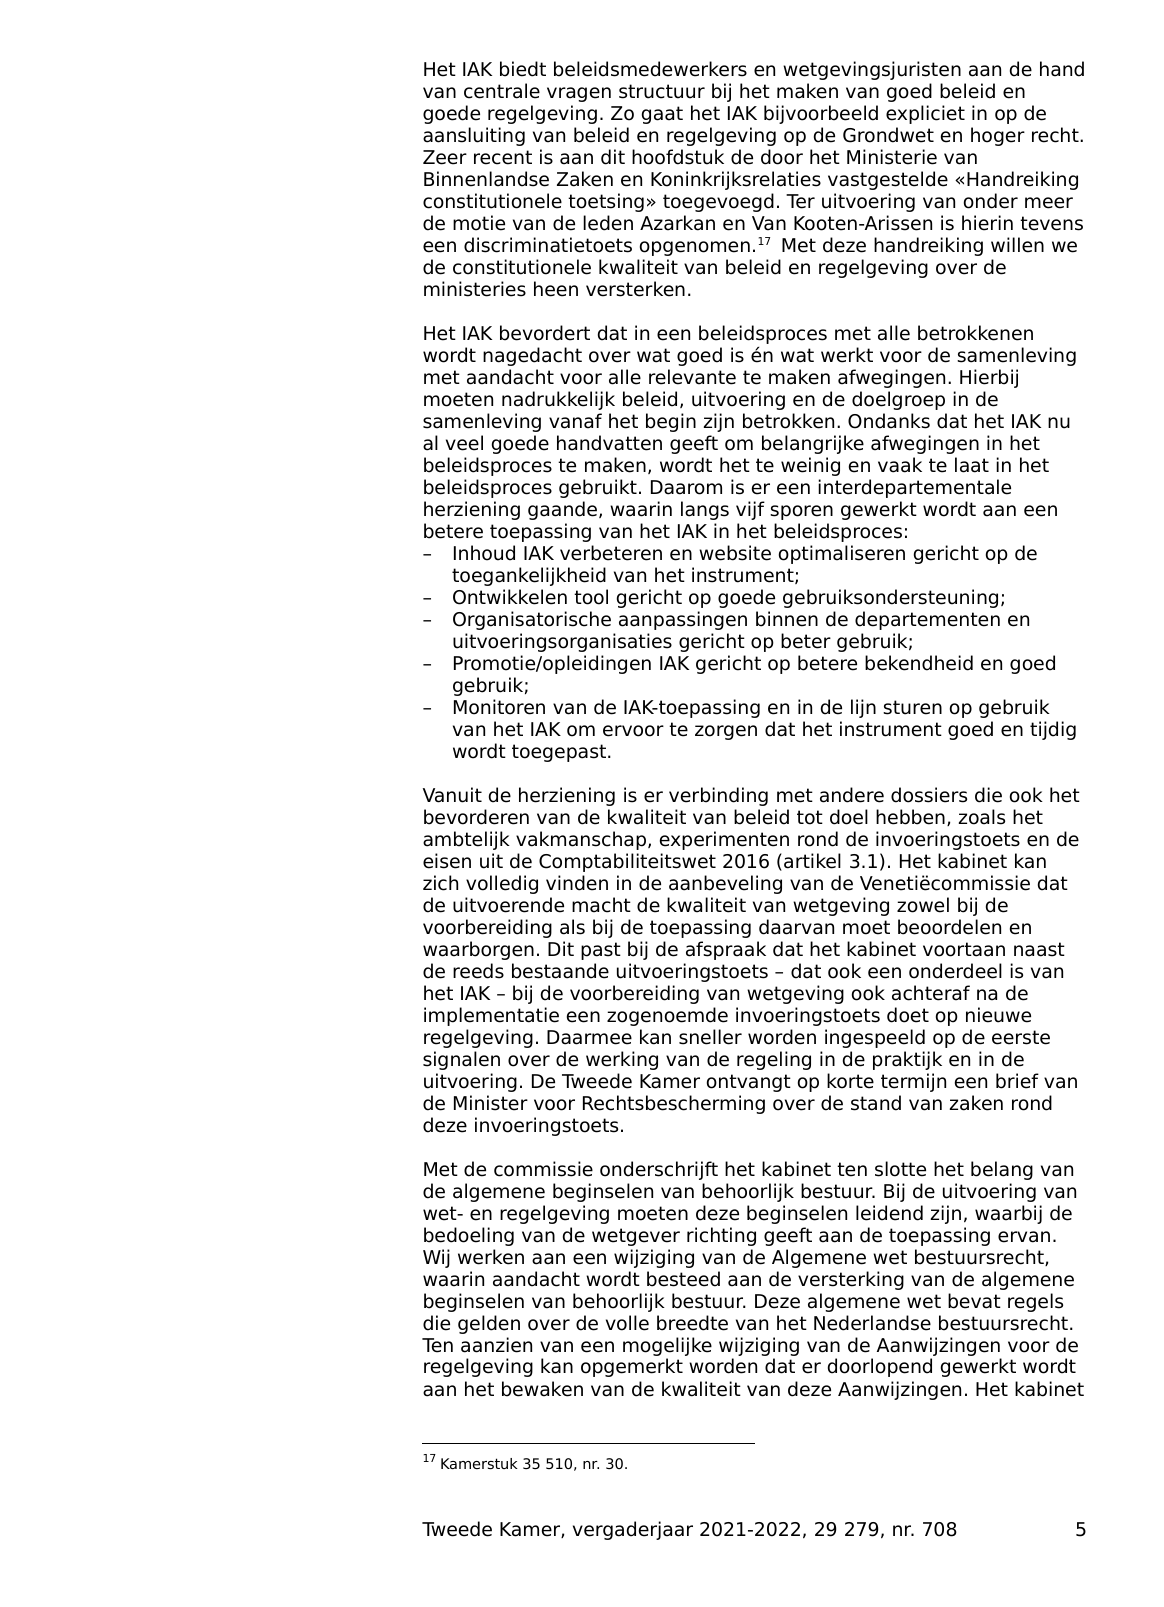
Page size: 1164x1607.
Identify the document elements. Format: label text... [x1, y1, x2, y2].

text – Monitoren van de IAK-toepassing en in de lijn sturen op gebruik van het IAK om ervoor te zorgen dat het instrument goed en tijdig wordt toegepast. [422, 697, 1087, 763]
text – Inhoud IAK verbeteren en website optimaliseren gericht op de toegankelijkheid van het instrument; [422, 543, 1087, 587]
text – Ontwikkelen tool gericht op goede gebruiksondersteuning; [422, 587, 1087, 609]
text Kamerstuk 35 510, nr. 30. [422, 1452, 1087, 1474]
text – Promotie/opleidingen IAK gericht op betere bekendheid en goed gebruik; [422, 653, 1087, 697]
text – Organisatorische aanpassingen binnen de departementen en uitvoeringsorganisaties gericht op beter gebruik; [422, 609, 1087, 653]
text Met de commissie onderschrijft het kabinet ten slotte het belang van de algemene beginselen van behoorlijk bestuur. Bij de uitvoering van wet- en regelgeving moeten deze beginselen leidend zijn, waarbij de bedoeling van de wetgever richting geeft aan de toepassing ervan. Wij werken aan een wijziging van de Algemene wet bestuursrecht, waarin aandacht wordt besteed aan de versterking van de algemene beginselen van behoorlijk bestuur. Deze algemene wet bevat regels die gelden over de volle breedte van het Nederlandse bestuursrecht. Ten aanzien van een mogelijke wijziging van de Aanwijzingen voor de regelgeving kan opgemerkt worden dat er doorlopend gewerkt wordt aan het bewaken van de kwaliteit van deze Aanwijzingen. Het kabinet [422, 1159, 1087, 1400]
text Vanuit de herziening is er verbinding met andere dossiers die ook het bevorderen van de kwaliteit van beleid tot doel hebben, zoals het ambtelijk vakmanschap, experimenten rond de invoeringstoets en de eisen uit de Comptabiliteitswet 2016 (artikel 3.1). Het kabinet kan zich volledig vinden in de aanbeveling van de Venetiëcommissie dat de uitvoerende macht de kwaliteit van wetgeving zowel bij de voorbereiding als bij de toepassing daarvan moet beoordelen en waarborgen. Dit past bij de afspraak dat het kabinet voortaan naast de reeds bestaande uitvoeringstoets – dat ook een onderdeel is van het IAK – bij de voorbereiding van wetgeving ook achteraf na de implementatie een zogenoemde invoeringstoets doet op nieuwe regelgeving. Daarmee kan sneller worden ingespeeld op de eerste signalen over de werking van de regeling in de praktijk en in de uitvoering. De Tweede Kamer ontvangt op korte termijn een brief van de Minister voor Rechtsbescherming over de stand van zaken rond deze invoeringstoets. [422, 785, 1087, 1136]
text Het IAK biedt beleidsmedewerkers en wetgevingsjuristen aan de hand van centrale vragen structuur bij het maken van goed beleid en goede regelgeving. Zo gaat het IAK bijvoorbeeld expliciet in op de aansluiting van beleid en regelgeving op de Grondwet en hoger recht. Zeer recent is aan dit hoofdstuk de door het Ministerie van Binnenlandse Zaken en Koninkrijksrelaties vastgestelde «Handreiking constitutionele toetsing» toegevoegd. Ter uitvoering van onder meer de motie van de leden Azarkan en Van Kooten-Arissen is hierin tevens een discriminatietoets opgenomen. Met deze handreiking willen we de constitutionele kwaliteit van beleid en regelgeving over de ministeries heen versterken. [422, 59, 1087, 301]
text Het IAK bevordert dat in een beleidsproces met alle betrokkenen wordt nagedacht over wat goed is én wat werkt voor de samenleving met aandacht voor alle relevante te maken afwegingen. Hierbij moeten nadrukkelijk beleid, uitvoering en de doelgroep in de samenleving vanaf het begin zijn betrokken. Ondanks dat het IAK nu al veel goede handvatten geeft om belangrijke afwegingen in het beleidsproces te maken, wordt het te weinig en vaak te laat in het beleidsproces gebruikt. Daarom is er een interdepartementale herziening gaande, waarin langs vijf sporen gewerkt wordt aan een betere toepassing van het IAK in het beleidsproces: [422, 323, 1087, 543]
